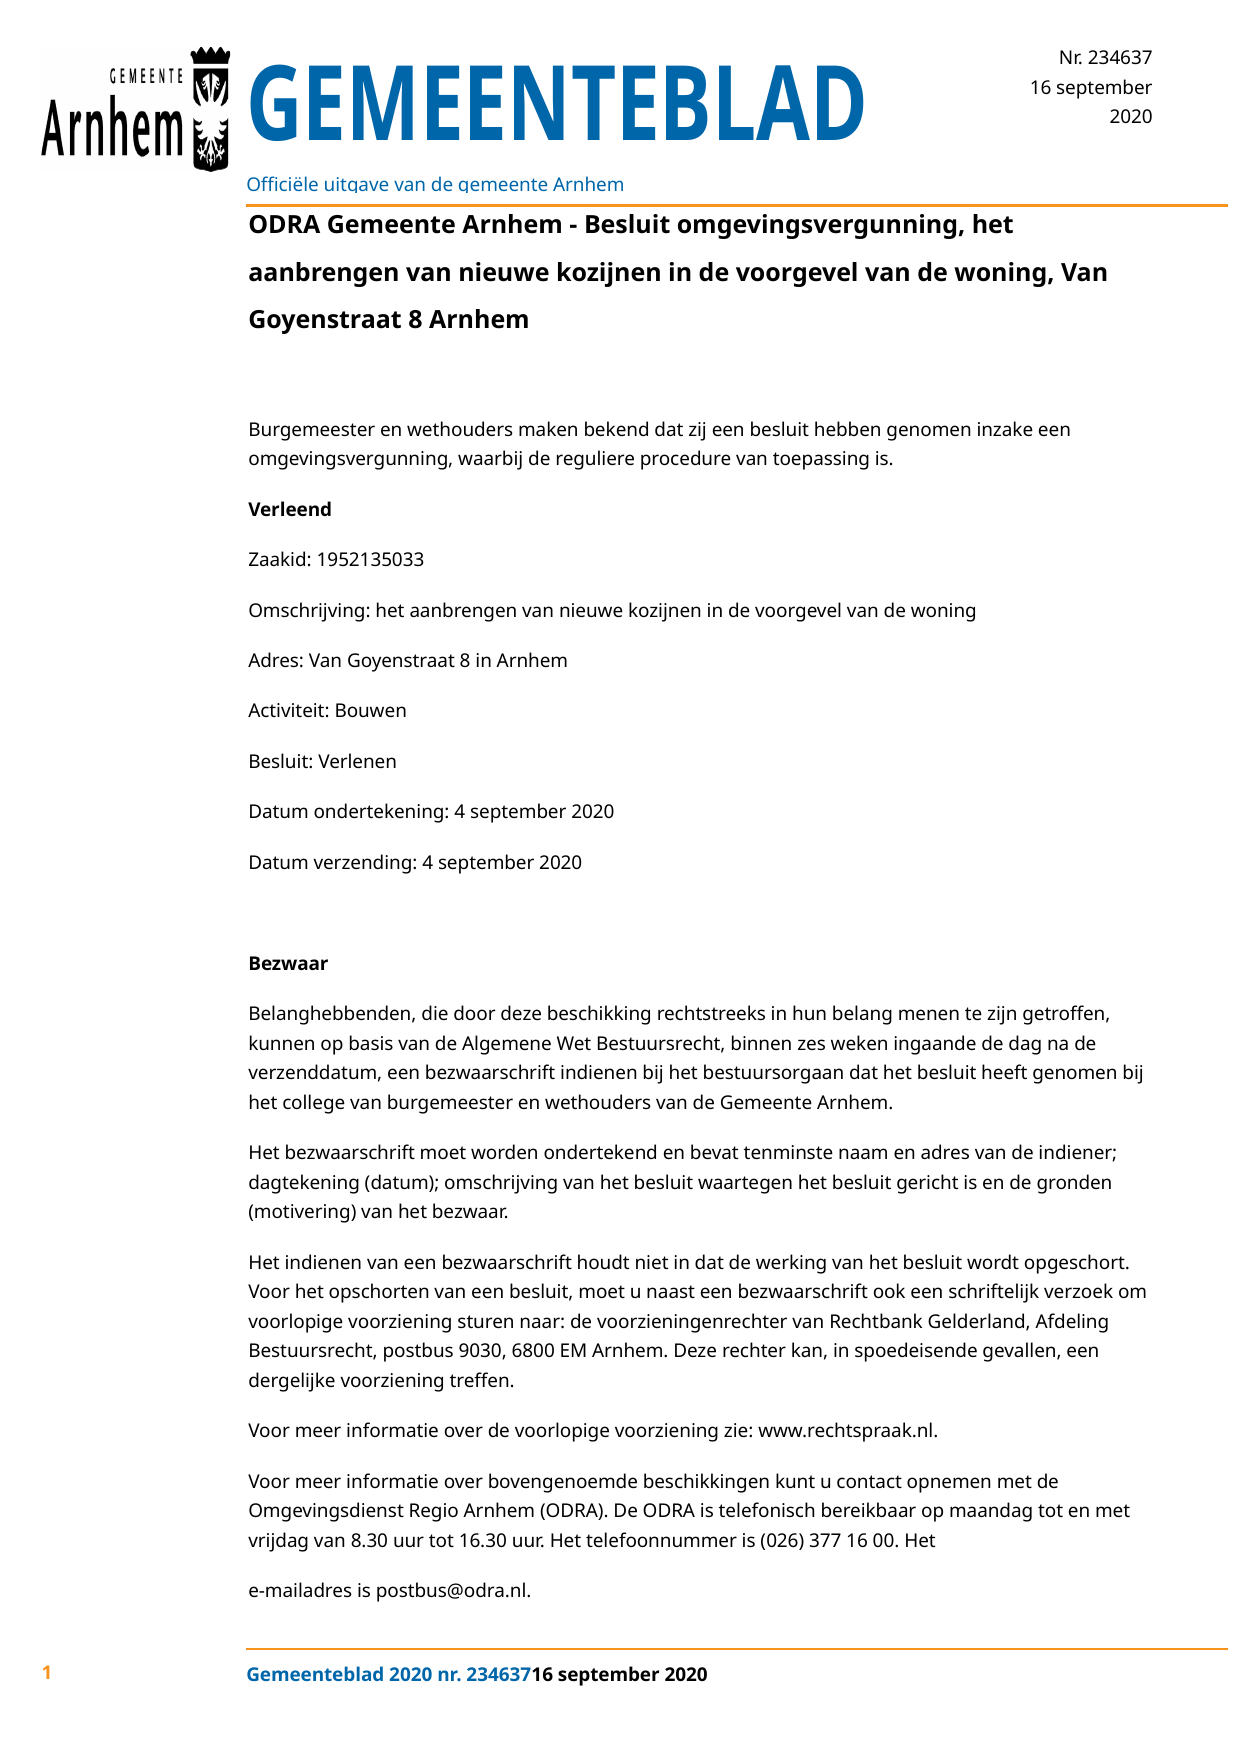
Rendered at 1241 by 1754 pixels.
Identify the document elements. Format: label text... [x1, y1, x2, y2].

text Bezwaar [248, 950, 1152, 975]
text Het indienen van een bezwaarschrift houdt niet in dat de werking van het besluit wordt opgeschort. Voor het opschorten van een besluit, moet u naast een bezwaarschrift ook een schriftelijk verzoek om voorlopige voorziening sturen naar: de voorzieningenrechter van Rechtbank Gelderland, Afdeling Bestuursrecht, postbus 9030, 6800 EM Arnhem. Deze rechter kan, in spoedeisende gevallen, een dergelijke voorziening treffen. [248, 1249, 1152, 1393]
text ODRA Gemeente Arnhem - Besluit omgevingsvergunning, het aanbrengen van nieuwe kozijnen in de voorgevel van de woning, Van Goyenstraat 8 Arnhem [248, 207, 1152, 336]
text Activiteit: Bouwen [248, 698, 1152, 723]
text Het bezwaarschrift moet worden ondertekend en bevat tenminste naam en adres van de indiener; dagtekening (datum); omschrijving van het besluit waartegen het besluit gericht is en de gronden (motivering) van het bezwaar. [248, 1139, 1152, 1224]
text Zaakid: 1952135033 [248, 546, 1152, 572]
text Datum ondertekening: 4 september 2020 [248, 798, 1152, 824]
text Voor meer informatie over de voorlopige voorziening zie: www.rechtspraak.nl. [248, 1418, 1152, 1443]
text Verleend [248, 496, 1152, 522]
text e-mailadres is postbus@odra.nl. [248, 1578, 1152, 1603]
text Datum verzending: 4 september 2020 [248, 849, 1152, 874]
text Belanghebbenden, die door deze beschikking rechtstreeks in hun belang menen te zijn getroffen, kunnen op basis van de Algemene Wet Bestuursrecht, binnen zes weken ingaande de dag na de verzenddatum, een bezwaarschrift indienen bij het bestuursorgaan dat het besluit heeft genomen bij het college van burgemeester en wethouders van de Gemeente Arnhem. [248, 1000, 1152, 1114]
text Besluit: Verlenen [248, 748, 1152, 774]
picture [41, 47, 231, 172]
text Voor meer informatie over bovengenoemde beschikkingen kunt u contact opnemen met de Omgevingsdienst Regio Arnhem (ODRA). De ODRA is telefonisch bereikbaar op maandag tot en met vrijdag van 8.30 uur tot 16.30 uur. Het telefoonnummer is (026) 377 16 00. Het [248, 1468, 1152, 1553]
text Burgemeester en wethouders maken bekend dat zij een besluit hebben genomen inzake een omgevingsvergunning, waarbij de reguliere procedure van toepassing is. [248, 416, 1152, 471]
text Adres: Van Goyenstraat 8 in Arnhem [248, 647, 1152, 673]
text Omschrijving: het aanbrengen van nieuwe kozijnen in de voorgevel van de woning [248, 597, 1152, 622]
